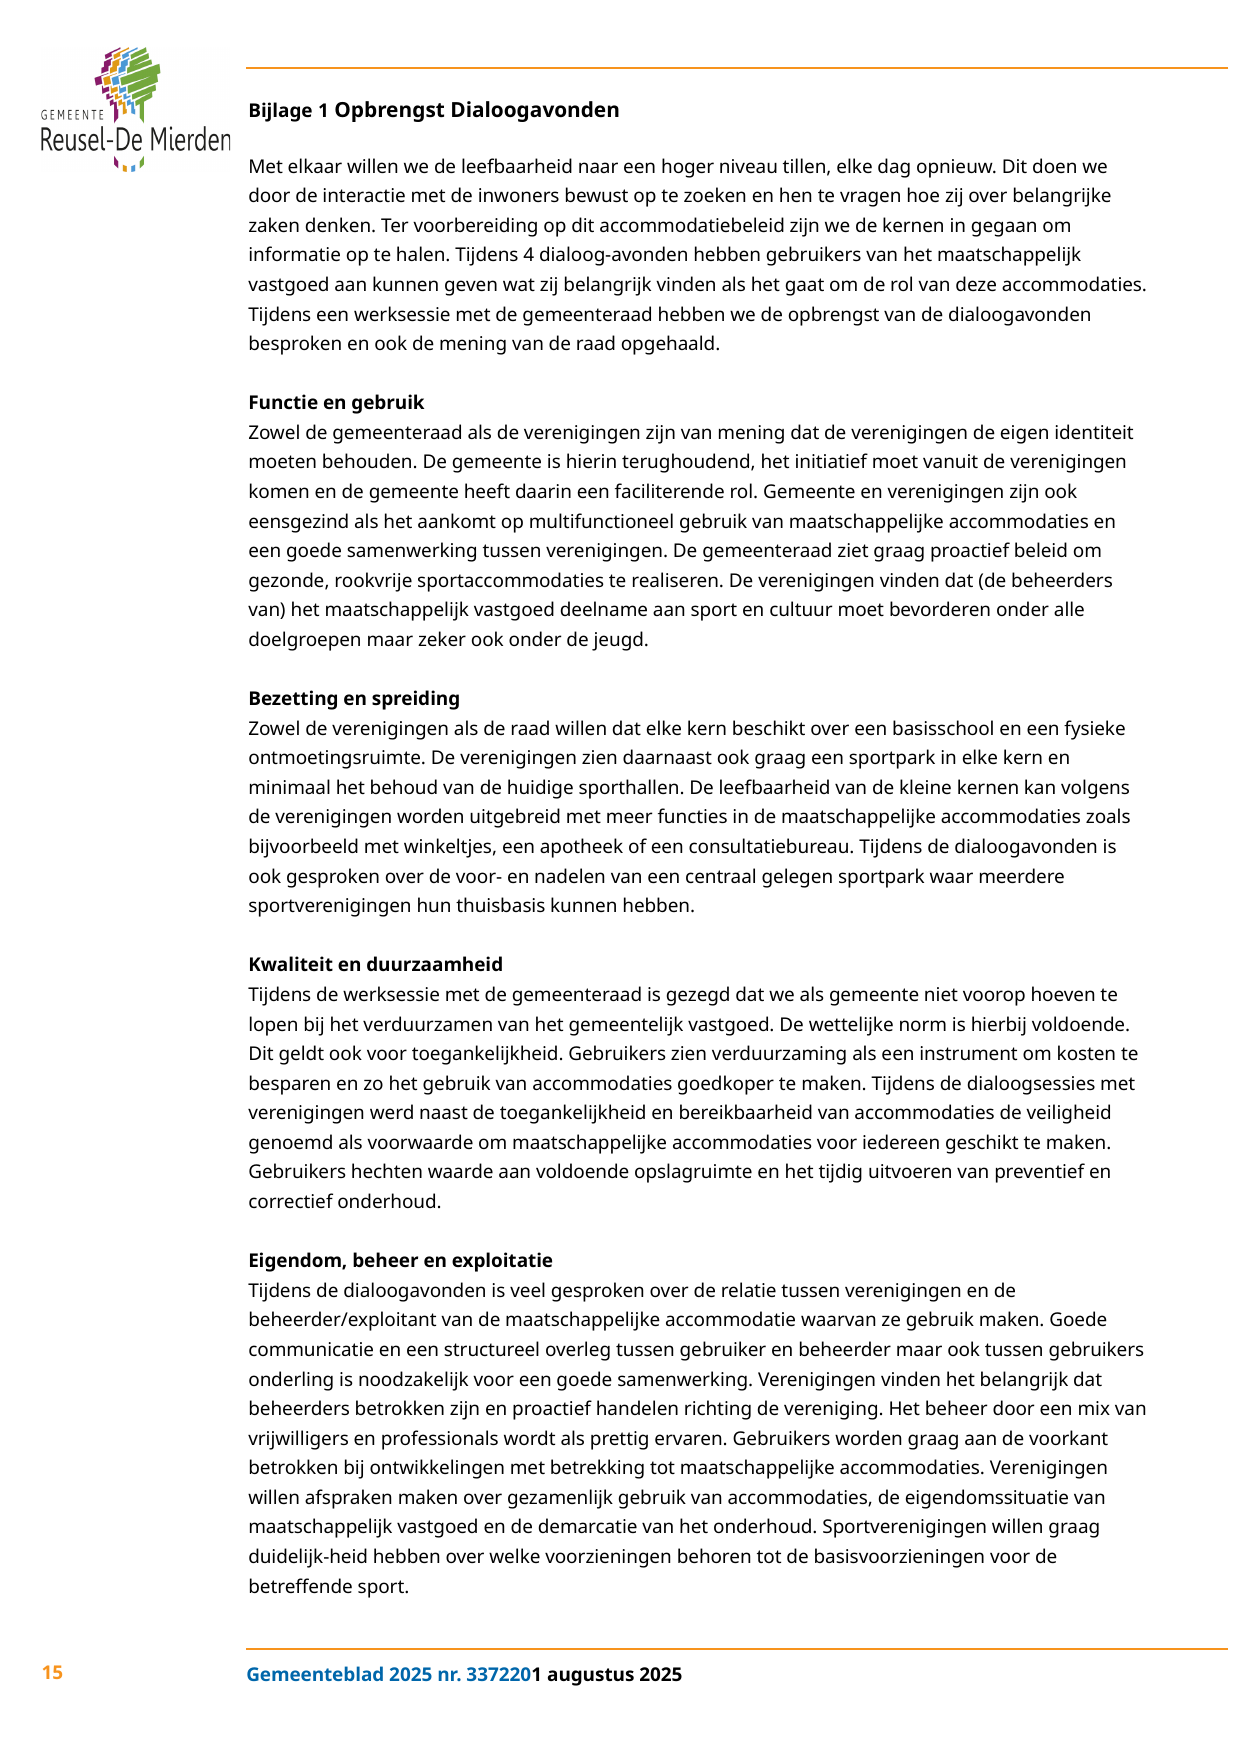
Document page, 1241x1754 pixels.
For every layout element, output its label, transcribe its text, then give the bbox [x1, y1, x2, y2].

text Tijdens de dialoogavonden is veel gesproken over de relatie tussen verenigingen en de beheerder/exploitant van de maatschappelijke accommodatie waarvan ze gebruik maken. Goede communicatie en een structureel overleg tussen gebruiker en beheerder maar ook tussen gebruikers onderling is noodzakelijk voor een goede samenwerking. Verenigingen vinden het belangrijk dat beheerders betrokken zijn en proactief handelen richting de vereniging. Het beheer door een mix van vrijwilligers en professionals wordt als prettig ervaren. Gebruikers worden graag aan de voorkant betrokken bij ontwikkelingen met betrekking tot maatschappelijke accommodaties. Verenigingen willen afspraken maken over gezamenlijk gebruik van accommodaties, de eigendomssituatie van maatschappelijk vastgoed en de demarcatie van het onderhoud. Sportverenigingen willen graag duidelijk-heid hebben over welke voorzieningen behoren tot de basisvoorzieningen voor de betreffende sport. [248, 1277, 1152, 1599]
text Tijdens de werksessie met de gemeenteraad is gezegd dat we als gemeente niet voorop hoeven te lopen bij het verduurzamen van het gemeentelijk vastgoed. De wettelijke norm is hierbij voldoende. Dit geldt ook voor toegankelijkheid. Gebruikers zien verduurzaming als een instrument om kosten te besparen en zo het gebruik van accommodaties goedkoper te maken. Tijdens de dialoogsessies met verenigingen werd naast de toegankelijkheid en bereikbaarheid van accommodaties de veiligheid genoemd als voorwaarde om maatschappelijke accommodaties voor iedereen geschikt te maken. Gebruikers hechten waarde aan voldoende opslagruimte en het tijdig uitvoeren van preventief en correctief onderhoud. [248, 981, 1152, 1214]
text Functie en gebruik [248, 389, 1152, 415]
text Zowel de gemeenteraad als de verenigingen zijn van mening dat de verenigingen de eigen identiteit moeten behouden. De gemeente is hierin terughoudend, het initiatief moet vanuit de verenigingen komen en de gemeente heeft daarin een faciliterende rol. Gemeente en verenigingen zijn ook eensgezind als het aankomt op multifunctioneel gebruik van maatschappelijke accommodaties en een goede samenwerking tussen verenigingen. De gemeenteraad ziet graag proactief beleid om gezonde, rookvrije sportaccommodaties te realiseren. De verenigingen vinden dat (de beheerders van) het maatschappelijk vastgoed deelname aan sport en cultuur moet bevorderen onder alle doelgroepen maar zeker ook onder de jeugd. [248, 419, 1152, 652]
text Met elkaar willen we de leefbaarheid naar een hoger niveau tillen, elke dag opnieuw. Dit doen we door de interactie met de inwoners bewust op te zoeken en hen te vragen hoe zij over belangrijke zaken denken. Ter voorbereiding op dit accommodatiebeleid zijn we de kernen in gegaan om informatie op te halen. Tijdens 4 dialoog-avonden hebben gebruikers van het maatschappelijk vastgoed aan kunnen geven wat zij belangrijk vinden als het gaat om de rol van deze accommodaties. Tijdens een werksessie met de gemeenteraad hebben we de opbrengst van de dialoogavonden besproken en ook de mening van de raad opgehaald. [248, 153, 1152, 356]
text Bijlage 1 Opbrengst Dialoogavonden [248, 95, 1152, 123]
text Eigendom, beheer en exploitatie [248, 1247, 1152, 1273]
text Zowel de verenigingen als de raad willen dat elke kern beschikt over een basisschool en een fysieke ontmoetingsruimte. De verenigingen zien daarnaast ook graag een sportpark in elke kern en minimaal het behoud van de huidige sporthallen. De leefbaarheid van de kleine kernen kan volgens de verenigingen worden uitgebreid met meer functies in de maatschappelijke accommodaties zoals bijvoorbeeld met winkeltjes, een apotheek of een consultatiebureau. Tijdens de dialoogavonden is ook gesproken over de voor- en nadelen van een centraal gelegen sportpark waar meerdere sportverenigingen hun thuisbasis kunnen hebben. [248, 715, 1152, 918]
picture [41, 47, 231, 172]
text Bezetting en spreiding [248, 685, 1152, 711]
text Kwaliteit en duurzaamheid [248, 952, 1152, 977]
